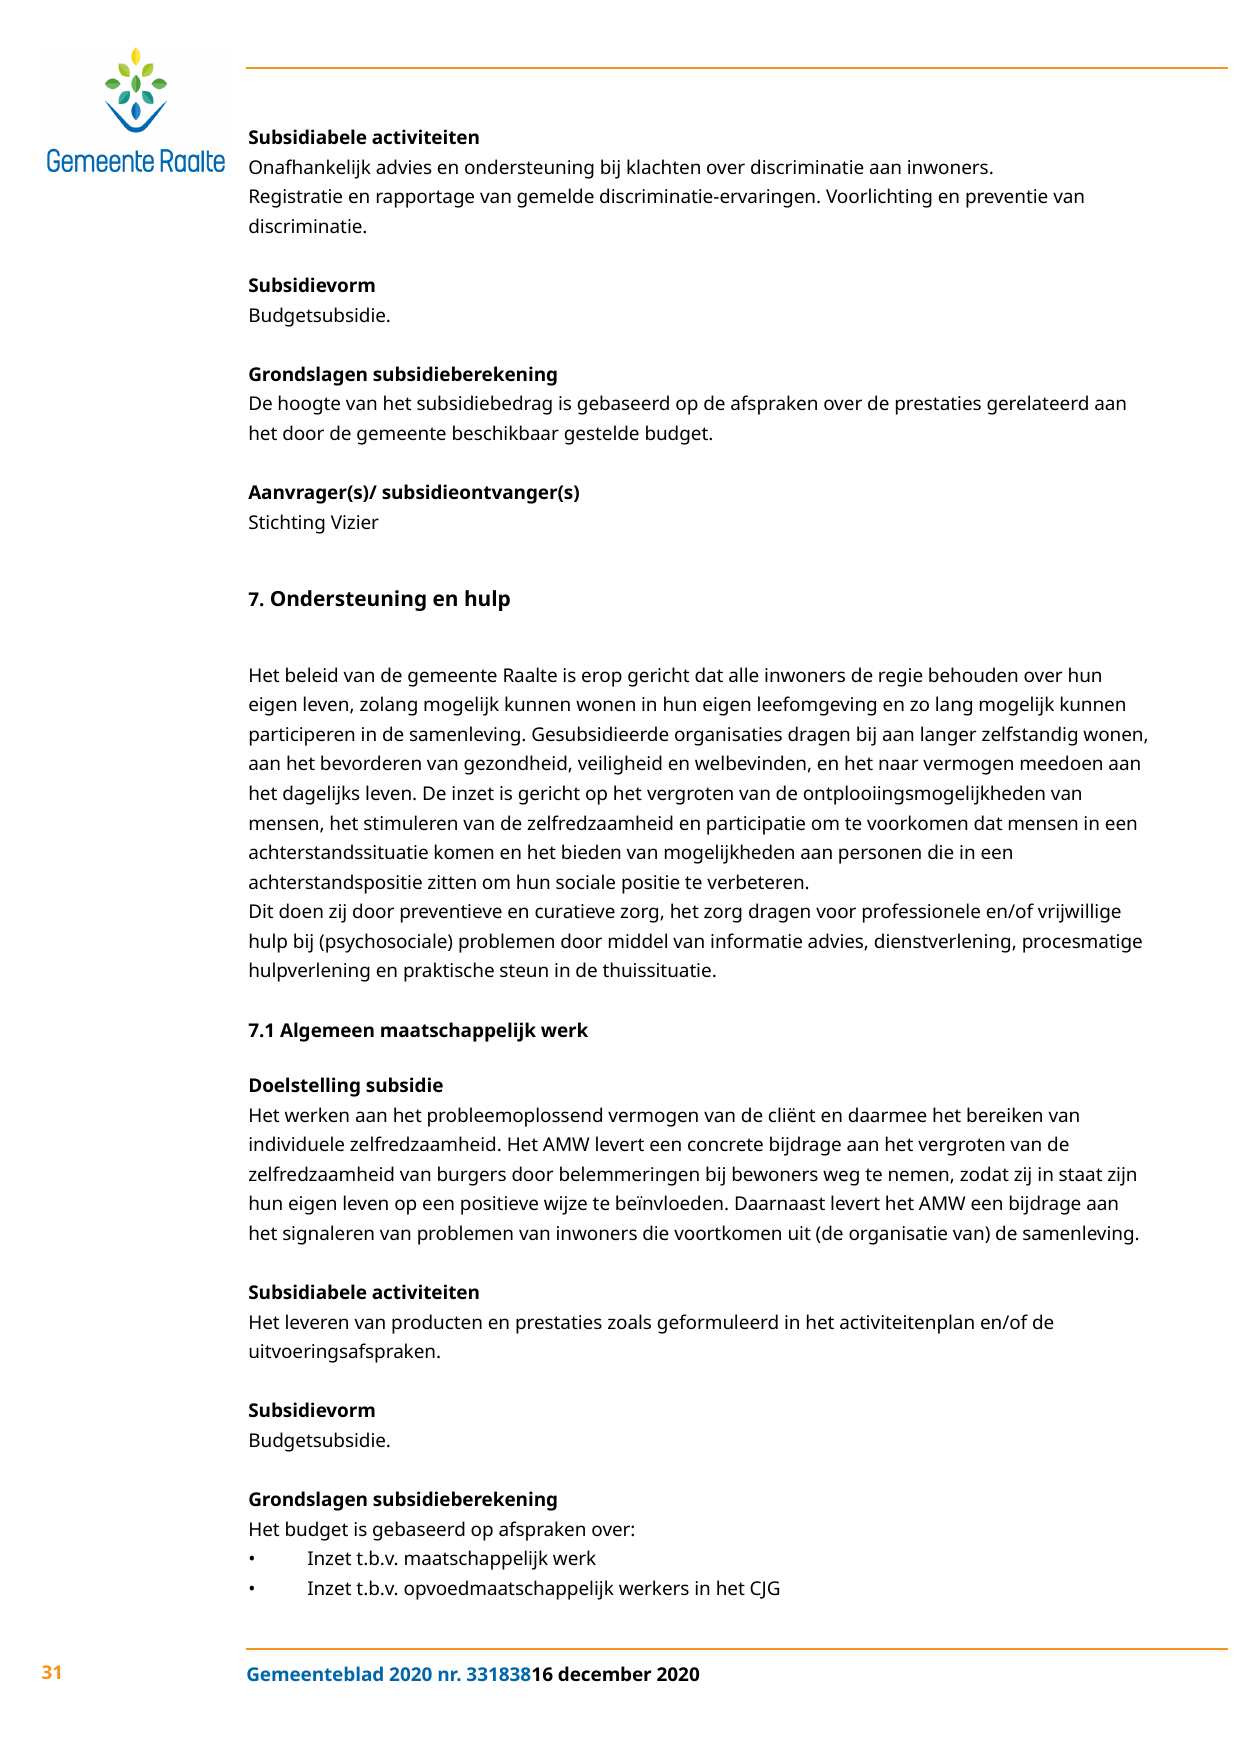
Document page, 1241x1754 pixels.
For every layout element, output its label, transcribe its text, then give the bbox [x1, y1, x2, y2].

text Doelstelling subsidie [248, 1072, 1152, 1098]
text Grondslagen subsidieberekening [248, 361, 1152, 387]
text Het werken aan het probleemoplossend vermogen van de cliënt en daarmee het bereiken van individuele zelfredzaamheid. Het AMW levert een concrete bijdrage aan het vergroten van de zelfredzaamheid van burgers door belemmeringen bij bewoners weg te nemen, zodat zij in staat zijn hun eigen leven op een positieve wijze te beïnvloeden. Daarnaast levert het AMW een bijdrage aan het signaleren van problemen van inwoners die voortkomen uit (de organisatie van) de samenleving. [248, 1102, 1152, 1246]
text Het beleid van de gemeente Raalte is erop gericht dat alle inwoners de regie behouden over hun eigen leven, zolang mogelijk kunnen wonen in hun eigen leefomgeving en zo lang mogelijk kunnen participeren in de samenleving. Gesubsidieerde organisaties dragen bij aan langer zelfstandig wonen, aan het bevorderen van gezondheid, veiligheid en welbevinden, en het naar vermogen meedoen aan het dagelijks leven. De inzet is gericht op het vergroten van de ontplooiingsmogelijkheden van mensen, het stimuleren van de zelfredzaamheid en participatie om te voorkomen dat mensen in een achterstandssituatie komen en het bieden van mogelijkheden aan personen die in een achterstandspositie zitten om hun sociale positie te verbeteren. [248, 662, 1152, 895]
text Grondslagen subsidieberekening [248, 1486, 1152, 1512]
text Subsidievorm [248, 272, 1152, 298]
picture [41, 47, 231, 172]
text Subsidievorm [248, 1398, 1152, 1423]
text 7.1 Algemeen maatschappelijk werk [248, 1017, 1152, 1043]
text Stichting Vizier [248, 509, 1152, 535]
text Het budget is gebaseerd op afspraken over: [248, 1516, 1152, 1542]
text Registratie en rapportage van gemelde discriminatie-ervaringen. Voorlichting en preventie van discriminatie. [248, 183, 1152, 239]
text Subsidiabele activiteiten [248, 124, 1152, 150]
list Inzet t.b.v. maatschappelijk werk [248, 1546, 1152, 1571]
text Dit doen zij door preventieve en curatieve zorg, het zorg dragen voor professionele en/of vrijwillige hulp bij (psychosociale) problemen door middel van informatie advies, dienstverlening, procesmatige hulpverlening en praktische steun in de thuissituatie. [248, 898, 1152, 983]
text Budgetsubsidie. [248, 1427, 1152, 1453]
text Budgetsubsidie. [248, 302, 1152, 328]
list Inzet t.b.v. opvoedmaatschappelijk werkers in het CJG [248, 1575, 1152, 1601]
text Aanvrager(s)/ subsidieontvanger(s) [248, 479, 1152, 505]
text Onafhankelijk advies en ondersteuning bij klachten over discriminatie aan inwoners. [248, 154, 1152, 180]
text Het leveren van producten en prestaties zoals geformuleerd in het activiteitenplan en/of de uitvoeringsafspraken. [248, 1309, 1152, 1364]
text De hoogte van het subsidiebedrag is gebaseerd op de afspraken over de prestaties gerelateerd aan het door de gemeente beschikbaar gestelde budget. [248, 391, 1152, 446]
text 7. Ondersteuning en hulp [248, 584, 1152, 613]
text Subsidiabele activiteiten [248, 1279, 1152, 1305]
